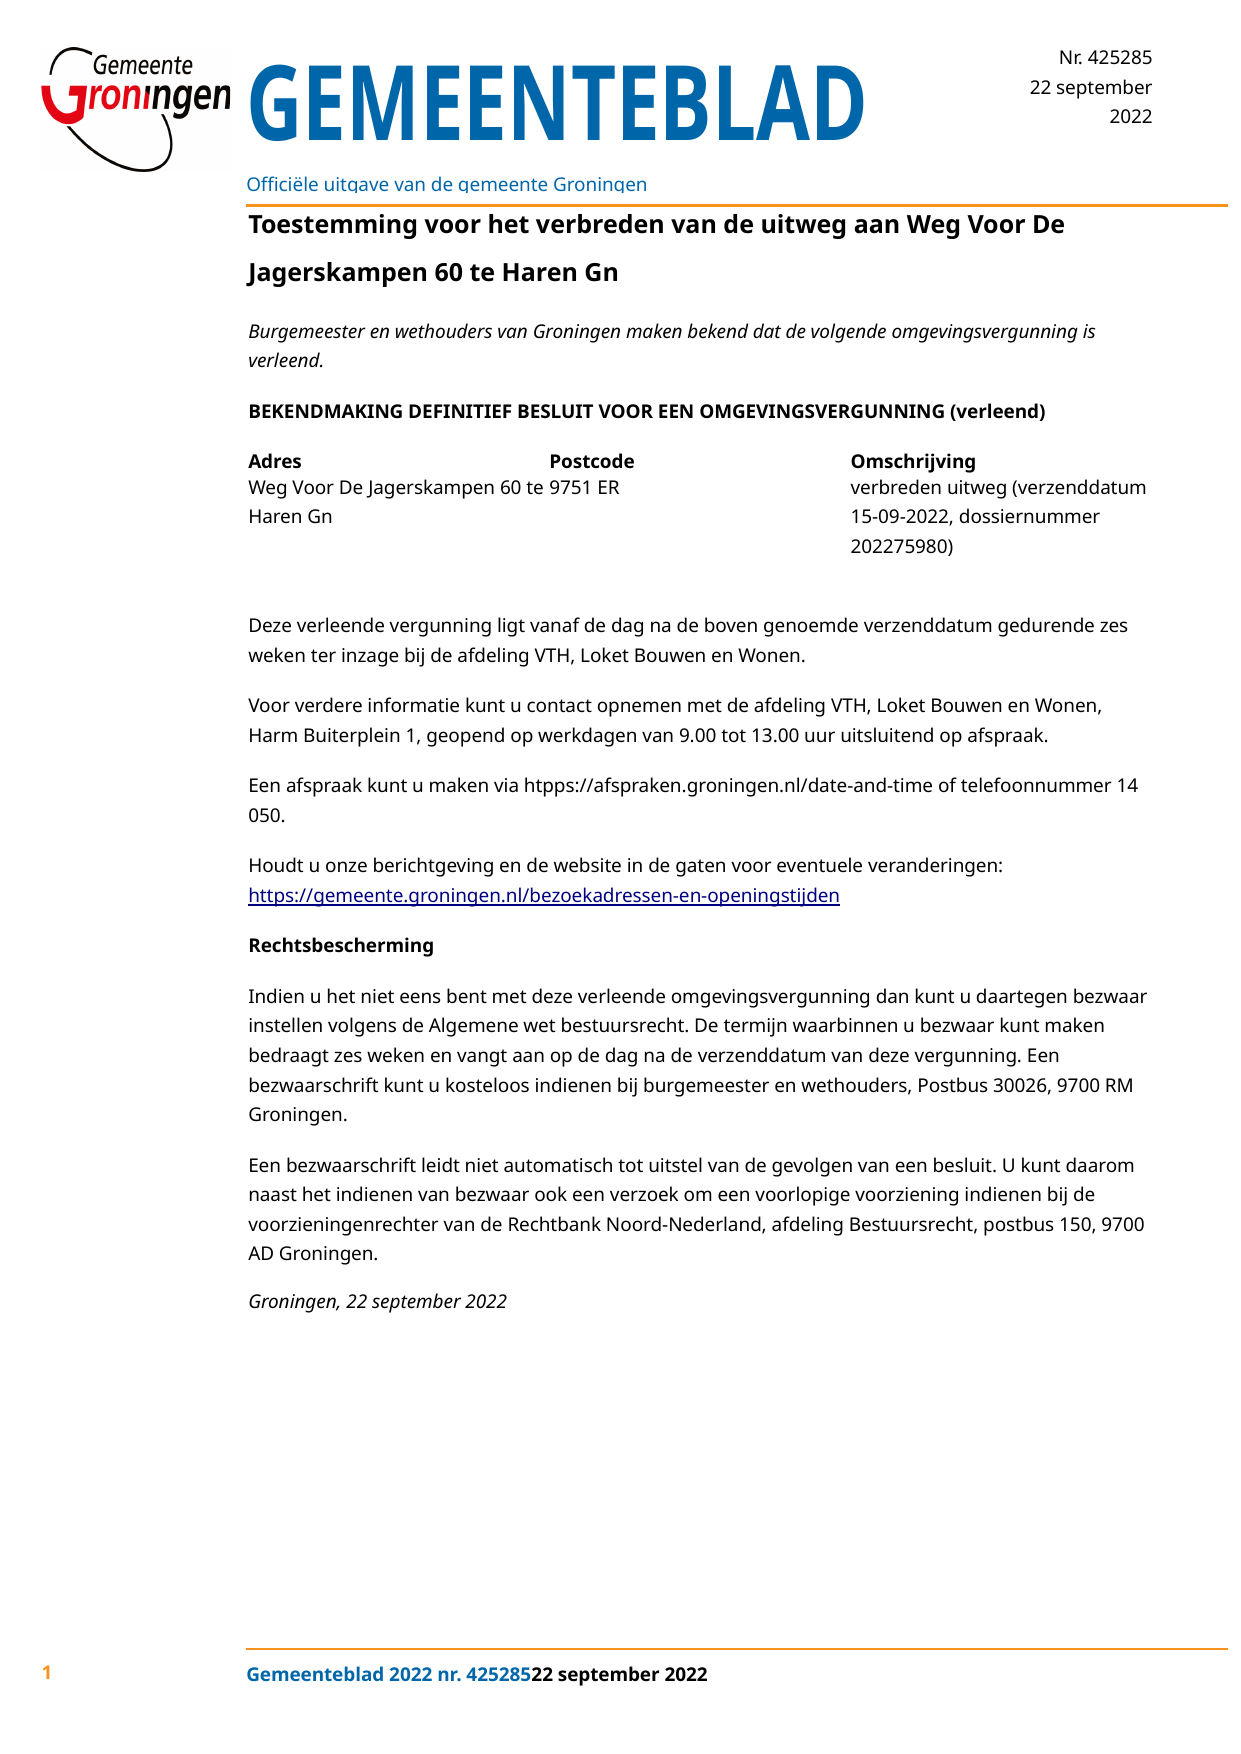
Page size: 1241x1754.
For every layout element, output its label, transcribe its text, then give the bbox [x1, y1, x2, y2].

text Rechtsbescherming [248, 933, 1152, 958]
table_cell Weg Voor De Jagerskampen 60 te Haren Gn [248, 474, 549, 559]
text Deze verleende vergunning ligt vanaf de dag na de boven genoemde verzenddatum gedurende zes weken ter inzage bij de afdeling VTH, Loket Bouwen en Wonen. [248, 613, 1152, 668]
text Houdt u onze berichtgeving en de website in de gaten voor eventuele veranderingen: https://gemeente.groningen.nl/bezoekadressen-en-openingstijden [248, 853, 1152, 908]
table_header Postcode [549, 449, 850, 474]
table_header Omschrijving [850, 449, 1152, 474]
table_cell 9751 ER [549, 474, 850, 559]
text Indien u het niet eens bent met deze verleende omgevingsvergunning dan kunt u daartegen bezwaar instellen volgens de Algemene wet bestuursrecht. De termijn waarbinnen u bezwaar kunt maken bedraagt zes weken en vangt aan op de dag na de verzenddatum van deze vergunning. Een bezwaarschrift kunt u kosteloos indienen bij burgemeester en wethouders, Postbus 30026, 9700 RM Groningen. [248, 983, 1152, 1127]
picture [41, 47, 231, 172]
text Burgemeester en wethouders van Groningen maken bekend dat de volgende omgevingsvergunning is verleend. [248, 318, 1152, 373]
text Toestemming voor het verbreden van de uitweg aan Weg Voor De Jagerskampen 60 te Haren Gn [248, 207, 1152, 288]
text Een afspraak kunt u maken via htpps://afspraken.groningen.nl/date-and-time of telefoonnummer 14 050. [248, 773, 1152, 828]
table_header Adres [248, 449, 549, 474]
text BEKENDMAKING DEFINITIEF BESLUIT VOOR EEN OMGEVINGSVERGUNNING (verleend) [248, 398, 1152, 424]
table_cell verbreden uitweg (verzenddatum 15-09-2022, dossiernummer 202275980) [850, 474, 1152, 559]
text Groningen, 22 september 2022 [248, 1288, 1152, 1314]
text Voor verdere informatie kunt u contact opnemen met de afdeling VTH, Loket Bouwen en Wonen, Harm Buiterplein 1, geopend op werkdagen van 9.00 tot 13.00 uur uitsluitend op afspraak. [248, 693, 1152, 748]
text Een bezwaarschrift leidt niet automatisch tot uitstel van de gevolgen van een besluit. U kunt daarom naast het indienen van bezwaar ook een verzoek om een voorlopige voorziening indienen bij de voorzieningenrechter van de Rechtbank Noord-Nederland, afdeling Bestuursrecht, postbus 150, 9700 AD Groningen. [248, 1152, 1152, 1266]
